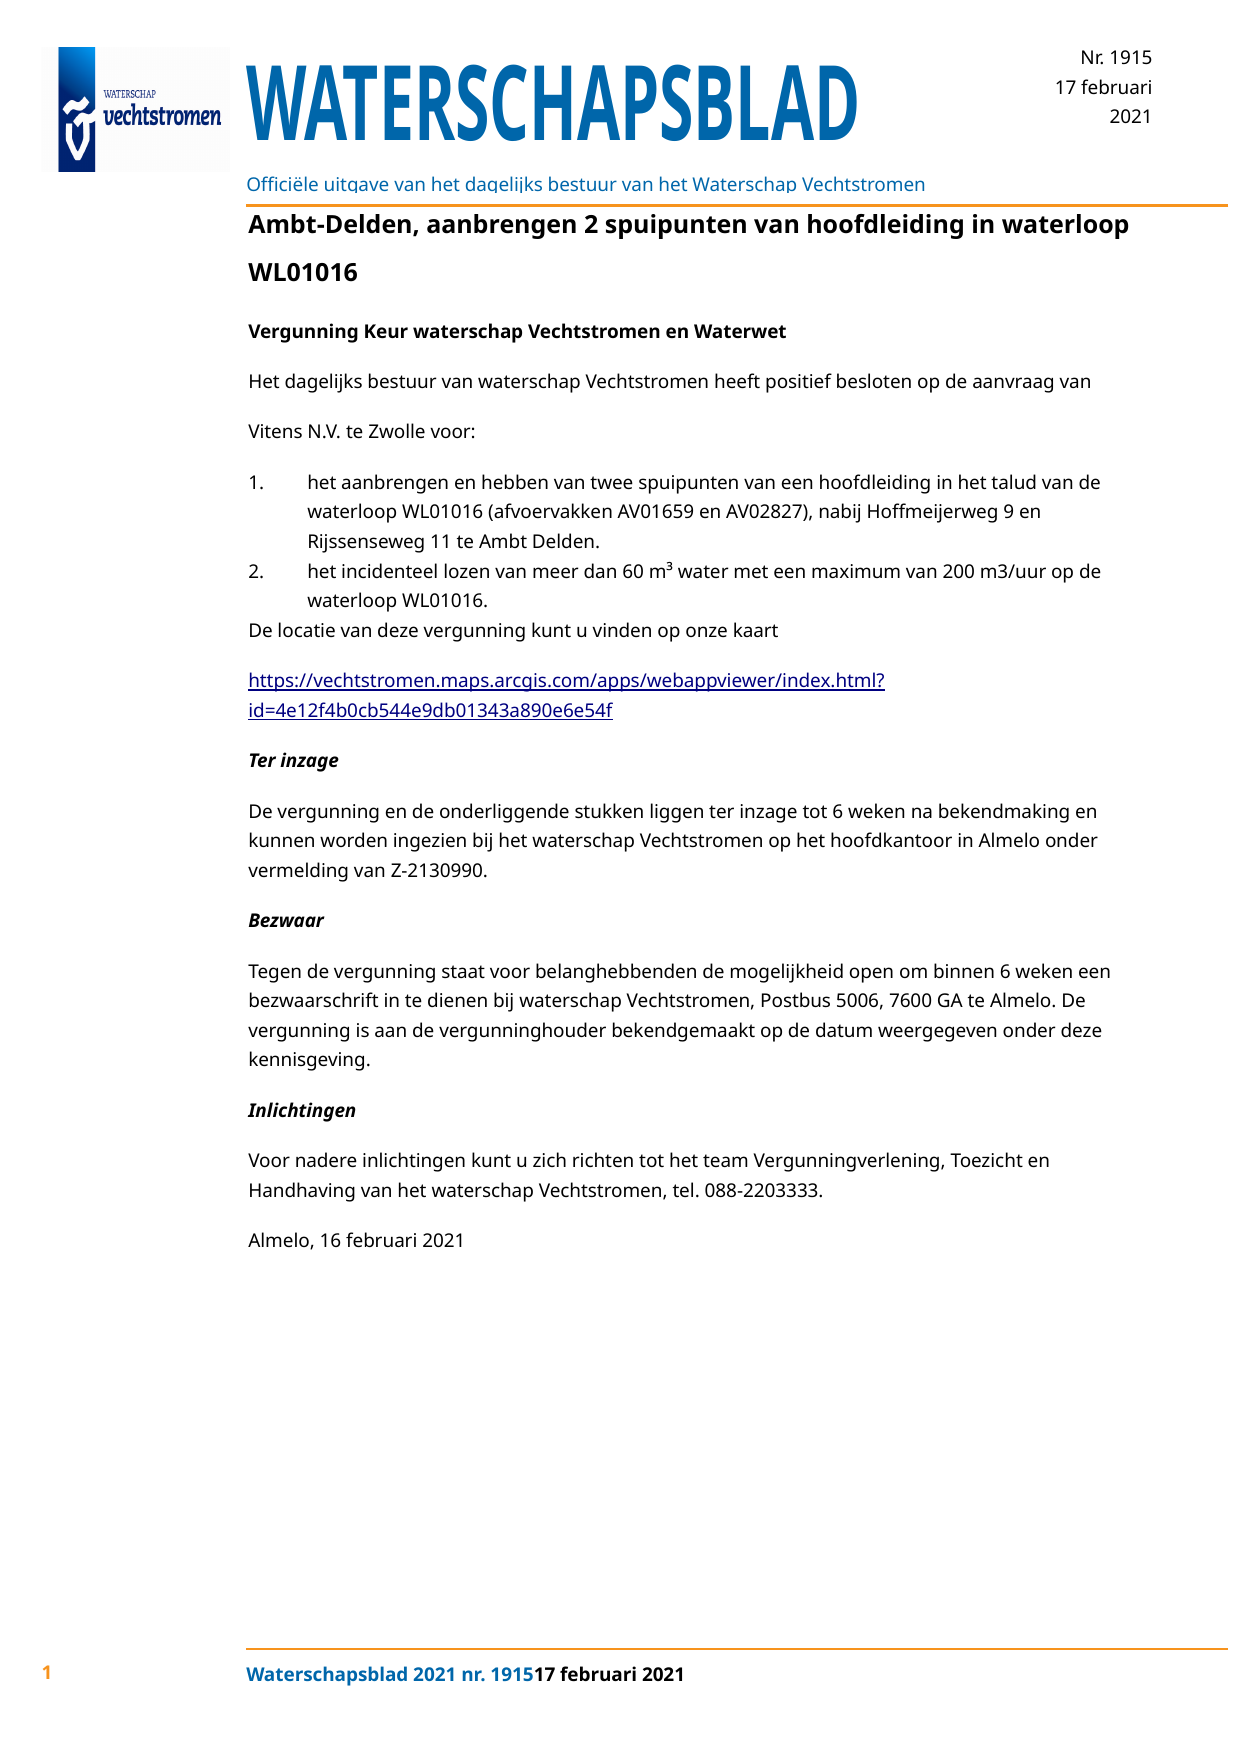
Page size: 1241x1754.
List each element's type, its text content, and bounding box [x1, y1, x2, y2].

list het incidenteel lozen van meer dan 60 m³ water met een maximum van 200 m3/uur op de waterloop WL01016. [248, 558, 1152, 613]
text Vitens N.V. te Zwolle voor: [248, 419, 1152, 444]
text De vergunning en de onderliggende stukken liggen ter inzage tot 6 weken na bekendmaking en kunnen worden ingezien bij het waterschap Vechtstromen op het hoofdkantoor in Almelo onder vermelding van Z-2130990. [248, 798, 1152, 883]
text https://vechtstromen.maps.arcgis.com/apps/webappviewer/index.html?id=4e12f4b0cb544e9db01343a890e6e54f [248, 667, 1152, 723]
text Vergunning Keur waterschap Vechtstromen en Waterwet [248, 318, 1152, 344]
text Ter inzage [248, 747, 1152, 773]
text Tegen de vergunning staat voor belanghebbenden de mogelijkheid open om binnen 6 weken een bezwaarschrift in te dienen bij waterschap Vechtstromen, Postbus 5006, 7600 GA te Almelo. De vergunning is aan de vergunninghouder bekendgemaakt op de datum weergegeven onder deze kennisgeving. [248, 958, 1152, 1072]
picture [41, 47, 231, 172]
text Ambt-Delden, aanbrengen 2 spuipunten van hoofdleiding in waterloop WL01016 [248, 207, 1152, 288]
text Voor nadere inlichtingen kunt u zich richten tot het team Vergunningverlening, Toezicht en Handhaving van het waterschap Vechtstromen, tel. 088-2203333. [248, 1147, 1152, 1203]
text Het dagelijks bestuur van waterschap Vechtstromen heeft positief besloten op de aanvraag van [248, 368, 1152, 394]
text Bezwaar [248, 907, 1152, 933]
text Almelo, 16 februari 2021 [248, 1227, 1152, 1253]
text Inlichtingen [248, 1097, 1152, 1123]
list het aanbrengen en hebben van twee spuipunten van een hoofdleiding in het talud van de waterloop WL01016 (afvoervakken AV01659 en AV02827), nabij Hoffmeijerweg 9 en Rijssenseweg 11 te Ambt Delden. [248, 469, 1152, 554]
text De locatie van deze vergunning kunt u vinden op onze kaart [248, 617, 1152, 643]
